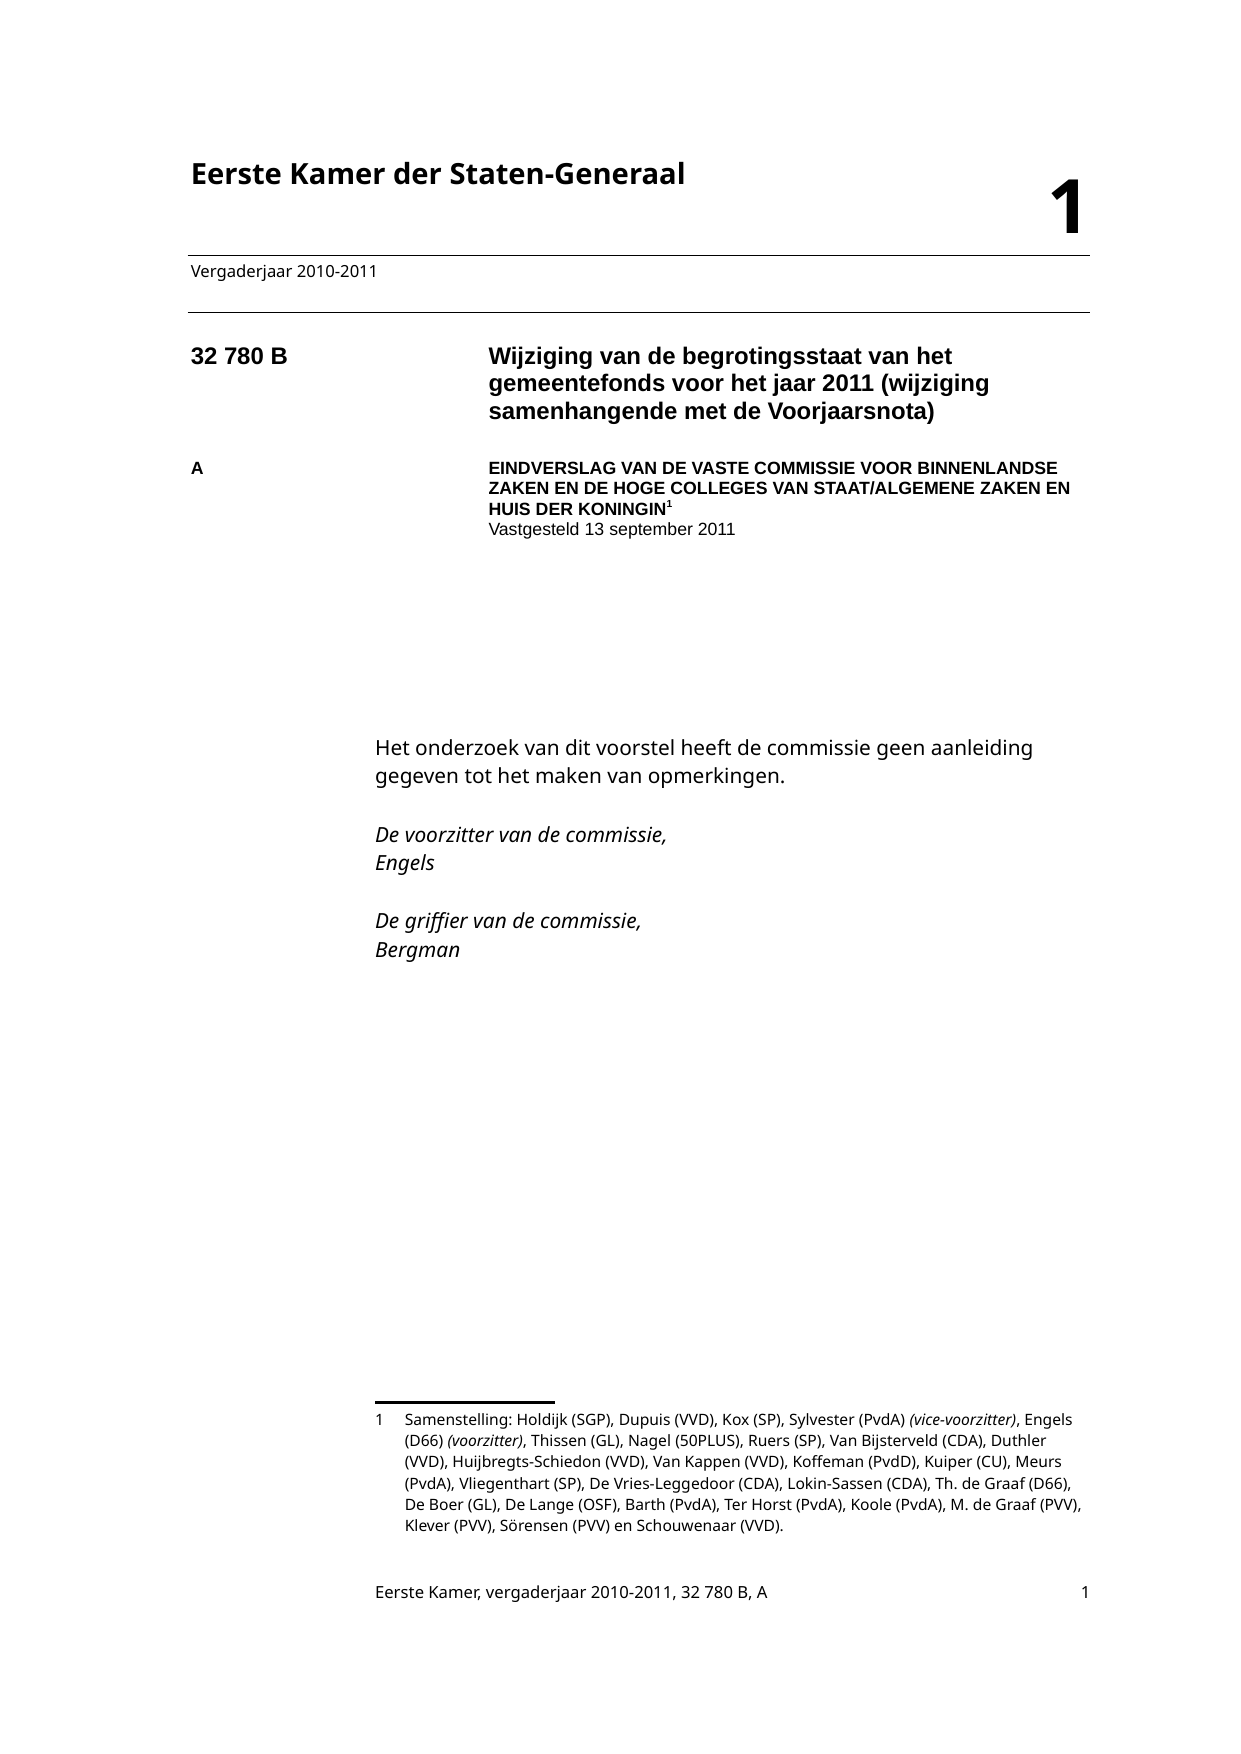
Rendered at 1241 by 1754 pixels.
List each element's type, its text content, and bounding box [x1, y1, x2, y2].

table_header Eerste Kamer der Staten-Generaal [188, 150, 909, 255]
table_cell [485, 256, 1090, 312]
text Engels [375, 848, 1090, 877]
text Bergman [375, 935, 1090, 963]
text De voorzitter van de commissie, [375, 820, 1090, 848]
table_cell [188, 313, 485, 339]
table_cell A [188, 455, 485, 614]
table_cell Vergaderjaar 2010-2011 [188, 256, 485, 312]
text De griffier van de commissie, [375, 907, 1090, 935]
text Het onderzoek van dit voorstel heeft de commissie geen aanleiding gegeven tot het maken van opmerkingen. [375, 733, 1090, 790]
table_cell 32 780 B [188, 339, 485, 454]
table_cell [485, 313, 1090, 339]
table_cell EINDVERSLAG VAN DE VASTE COMMISSIE VOOR BINNENLANDSE ZAKEN EN DE HOGE COLLEGES VAN STAAT/ALGEMENE ZAKEN EN HUIS DER KONINGIN Vastgesteld 13 september 2011 [485, 455, 1090, 614]
table_cell Wijziging van de begrotingsstaat van het gemeentefonds voor het jaar 2011 (wijziging samenhangende met de Voorjaarsnota) [485, 339, 1090, 454]
table_header 1 [910, 150, 1090, 255]
